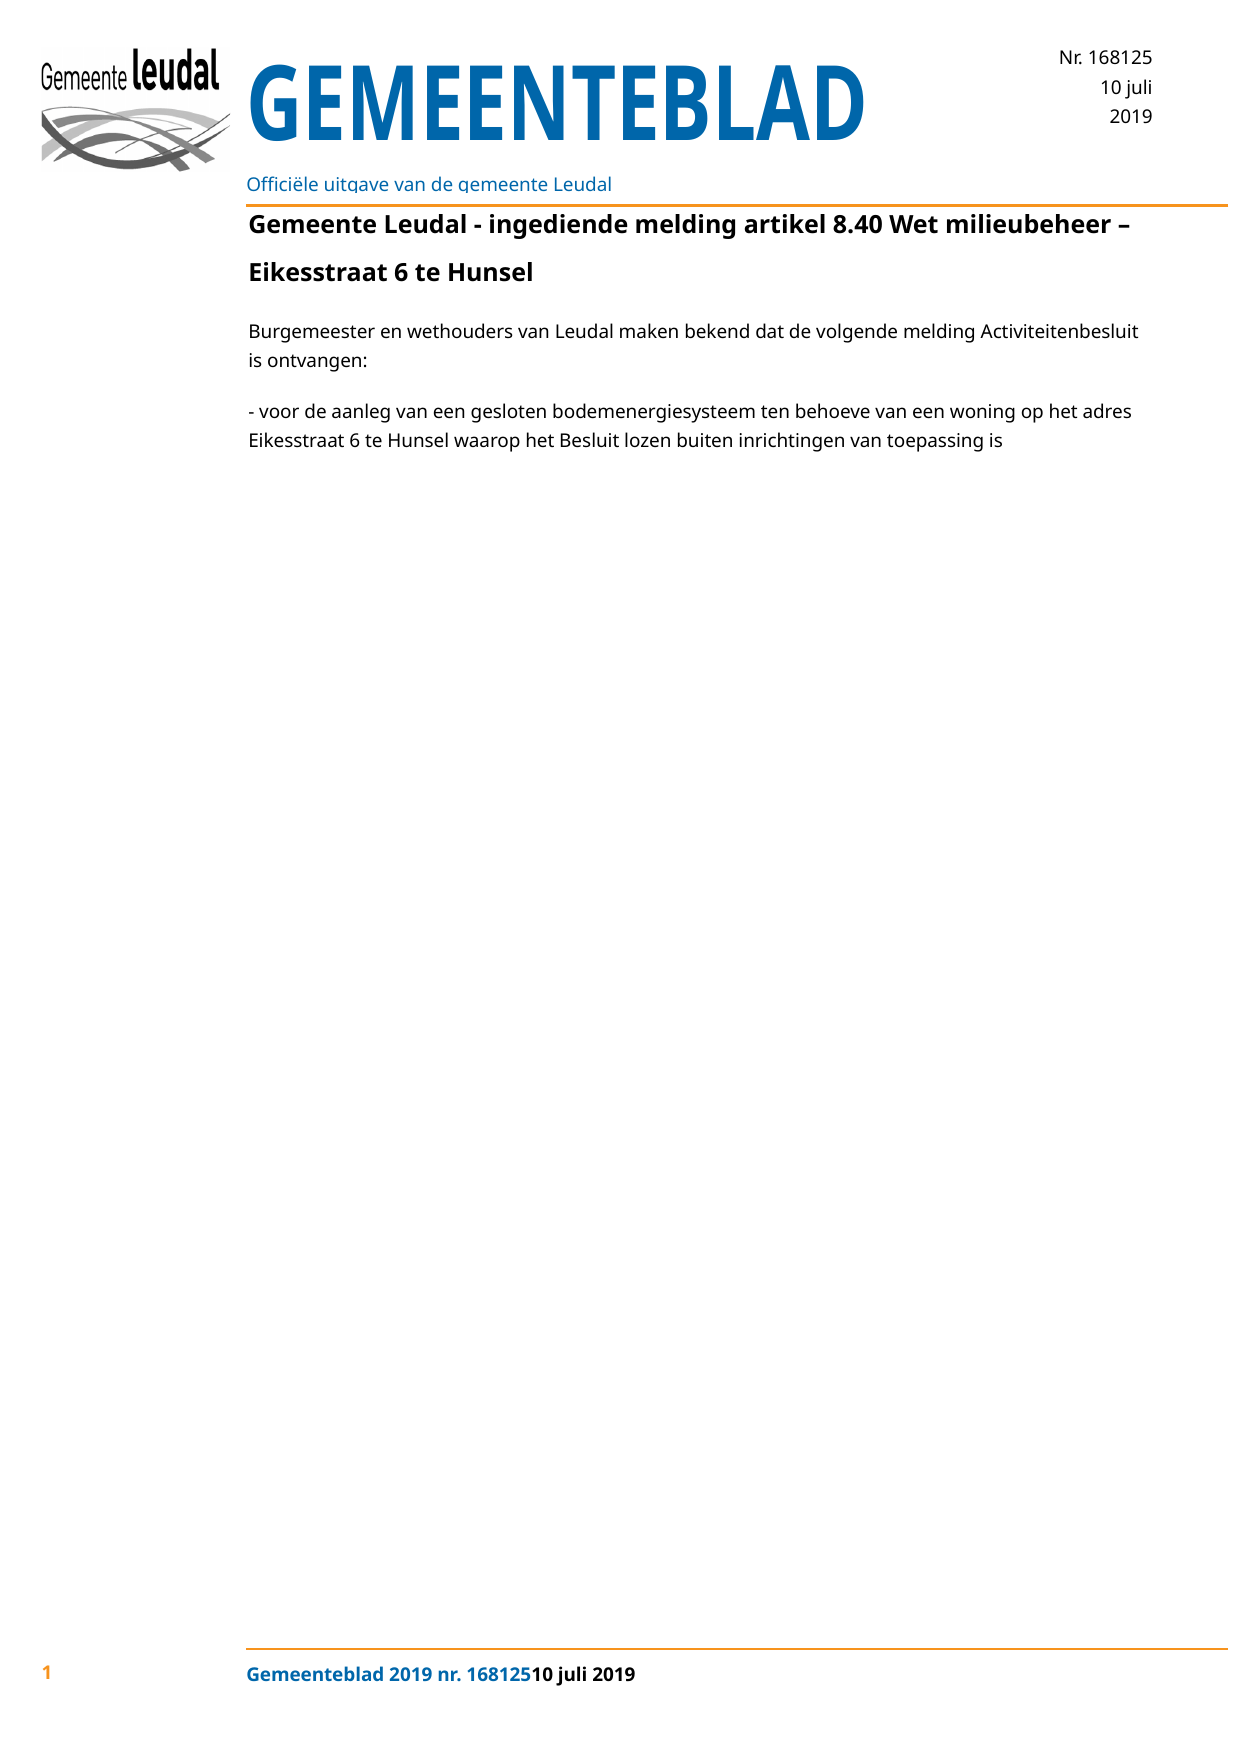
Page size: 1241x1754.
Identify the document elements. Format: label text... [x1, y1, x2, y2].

text Gemeente Leudal - ingediende melding artikel 8.40 Wet milieubeheer – Eikesstraat 6 te Hunsel [248, 207, 1152, 288]
text Burgemeester en wethouders van Leudal maken bekend dat de volgende melding Activiteitenbesluit is ontvangen: [248, 318, 1152, 373]
picture [41, 47, 231, 172]
text - voor de aanleg van een gesloten bodemenergiesysteem ten behoeve van een woning op het adres Eikesstraat 6 te Hunsel waarop het Besluit lozen buiten inrichtingen van toepassing is [248, 398, 1152, 453]
